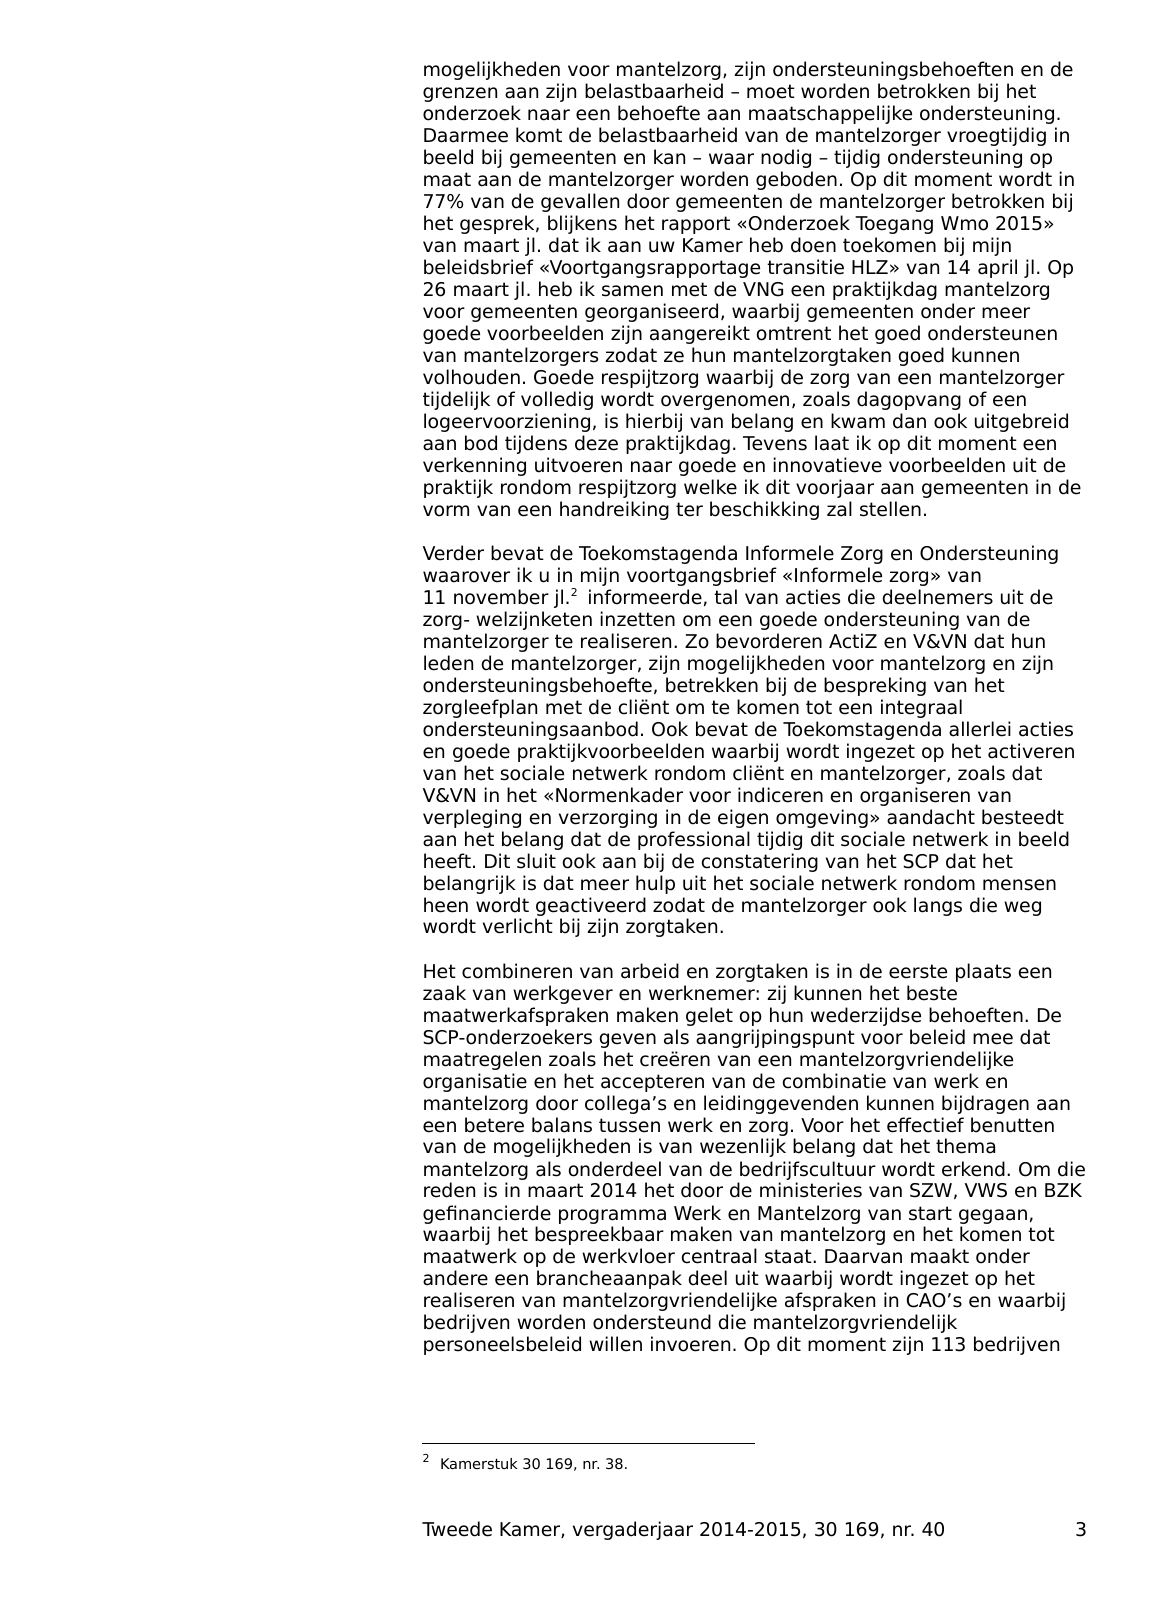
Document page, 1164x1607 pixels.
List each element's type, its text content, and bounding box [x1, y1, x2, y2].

text mogelijkheden voor mantelzorg, zijn ondersteuningsbehoeften en de grenzen aan zijn belastbaarheid – moet worden betrokken bij het onderzoek naar een behoefte aan maatschappelijke ondersteuning. Daarmee komt de belastbaarheid van de mantelzorger vroegtijdig in beeld bij gemeenten en kan – waar nodig – tijdig ondersteuning op maat aan de mantelzorger worden geboden. Op dit moment wordt in 77% van de gevallen door gemeenten de mantelzorger betrokken bij het gesprek, blijkens het rapport «Onderzoek Toegang Wmo 2015» van maart jl. dat ik aan uw Kamer heb doen toekomen bij mijn beleidsbrief «Voortgangsrapportage transitie HLZ» van 14 april jl. Op 26 maart jl. heb ik samen met de VNG een praktijkdag mantelzorg voor gemeenten georganiseerd, waarbij gemeenten onder meer goede voorbeelden zijn aangereikt omtrent het goed ondersteunen van mantelzorgers zodat ze hun mantelzorgtaken goed kunnen volhouden. Goede respijtzorg waarbij de zorg van een mantelzorger tijdelijk of volledig wordt overgenomen, zoals dagopvang of een logeervoorziening, is hierbij van belang en kwam dan ook uitgebreid aan bod tijdens deze praktijkdag. Tevens laat ik op dit moment een verkenning uitvoeren naar goede en innovatieve voorbeelden uit de praktijk rondom respijtzorg welke ik dit voorjaar aan gemeenten in de vorm van een handreiking ter beschikking zal stellen. [422, 59, 1087, 521]
text Verder bevat de Toekomstagenda Informele Zorg en Ondersteuning waarover ik u in mijn voortgangsbrief «Informele zorg» van 11 november jl. informeerde, tal van acties die deelnemers uit de zorg- welzijnketen inzetten om een goede ondersteuning van de mantelzorger te realiseren. Zo bevorderen ActiZ en V&VN dat hun leden de mantelzorger, zijn mogelijkheden voor mantelzorg en zijn ondersteuningsbehoefte, betrekken bij de bespreking van het zorgleefplan met de cliënt om te komen tot een integraal ondersteuningsaanbod. Ook bevat de Toekomstagenda allerlei acties en goede praktijkvoorbeelden waarbij wordt ingezet op het activeren van het sociale netwerk rondom cliënt en mantelzorger, zoals dat V&VN in het «Normenkader voor indiceren en organiseren van verpleging en verzorging in de eigen omgeving» aandacht besteedt aan het belang dat de professional tijdig dit sociale netwerk in beeld heeft. Dit sluit ook aan bij de constatering van het SCP dat het belangrijk is dat meer hulp uit het sociale netwerk rondom mensen heen wordt geactiveerd zodat de mantelzorger ook langs die weg wordt verlicht bij zijn zorgtaken. [422, 543, 1087, 938]
text Het combineren van arbeid en zorgtaken is in de eerste plaats een zaak van werkgever en werknemer: zij kunnen het beste maatwerkafspraken maken gelet op hun wederzijdse behoeften. De SCP-onderzoekers geven als aangrijpingspunt voor beleid mee dat maatregelen zoals het creëren van een mantelzorgvriendelijke organisatie en het accepteren van de combinatie van werk en mantelzorg door collega’s en leidinggevenden kunnen bijdragen aan een betere balans tussen werk en zorg. Voor het effectief benutten van de mogelijkheden is van wezenlijk belang dat het thema mantelzorg als onderdeel van de bedrijfscultuur wordt erkend. Om die reden is in maart 2014 het door de ministeries van SZW, VWS en BZK gefinancierde programma Werk en Mantelzorg van start gegaan, waarbij het bespreekbaar maken van mantelzorg en het komen tot maatwerk op de werkvloer centraal staat. Daarvan maakt onder andere een brancheaanpak deel uit waarbij wordt ingezet op het realiseren van mantelzorgvriendelijke afspraken in CAO’s en waarbij bedrijven worden ondersteund die mantelzorgvriendelijk personeelsbeleid willen invoeren. Op dit moment zijn 113 bedrijven [422, 961, 1087, 1356]
text Kamerstuk 30 169, nr. 38. [422, 1452, 1087, 1474]
